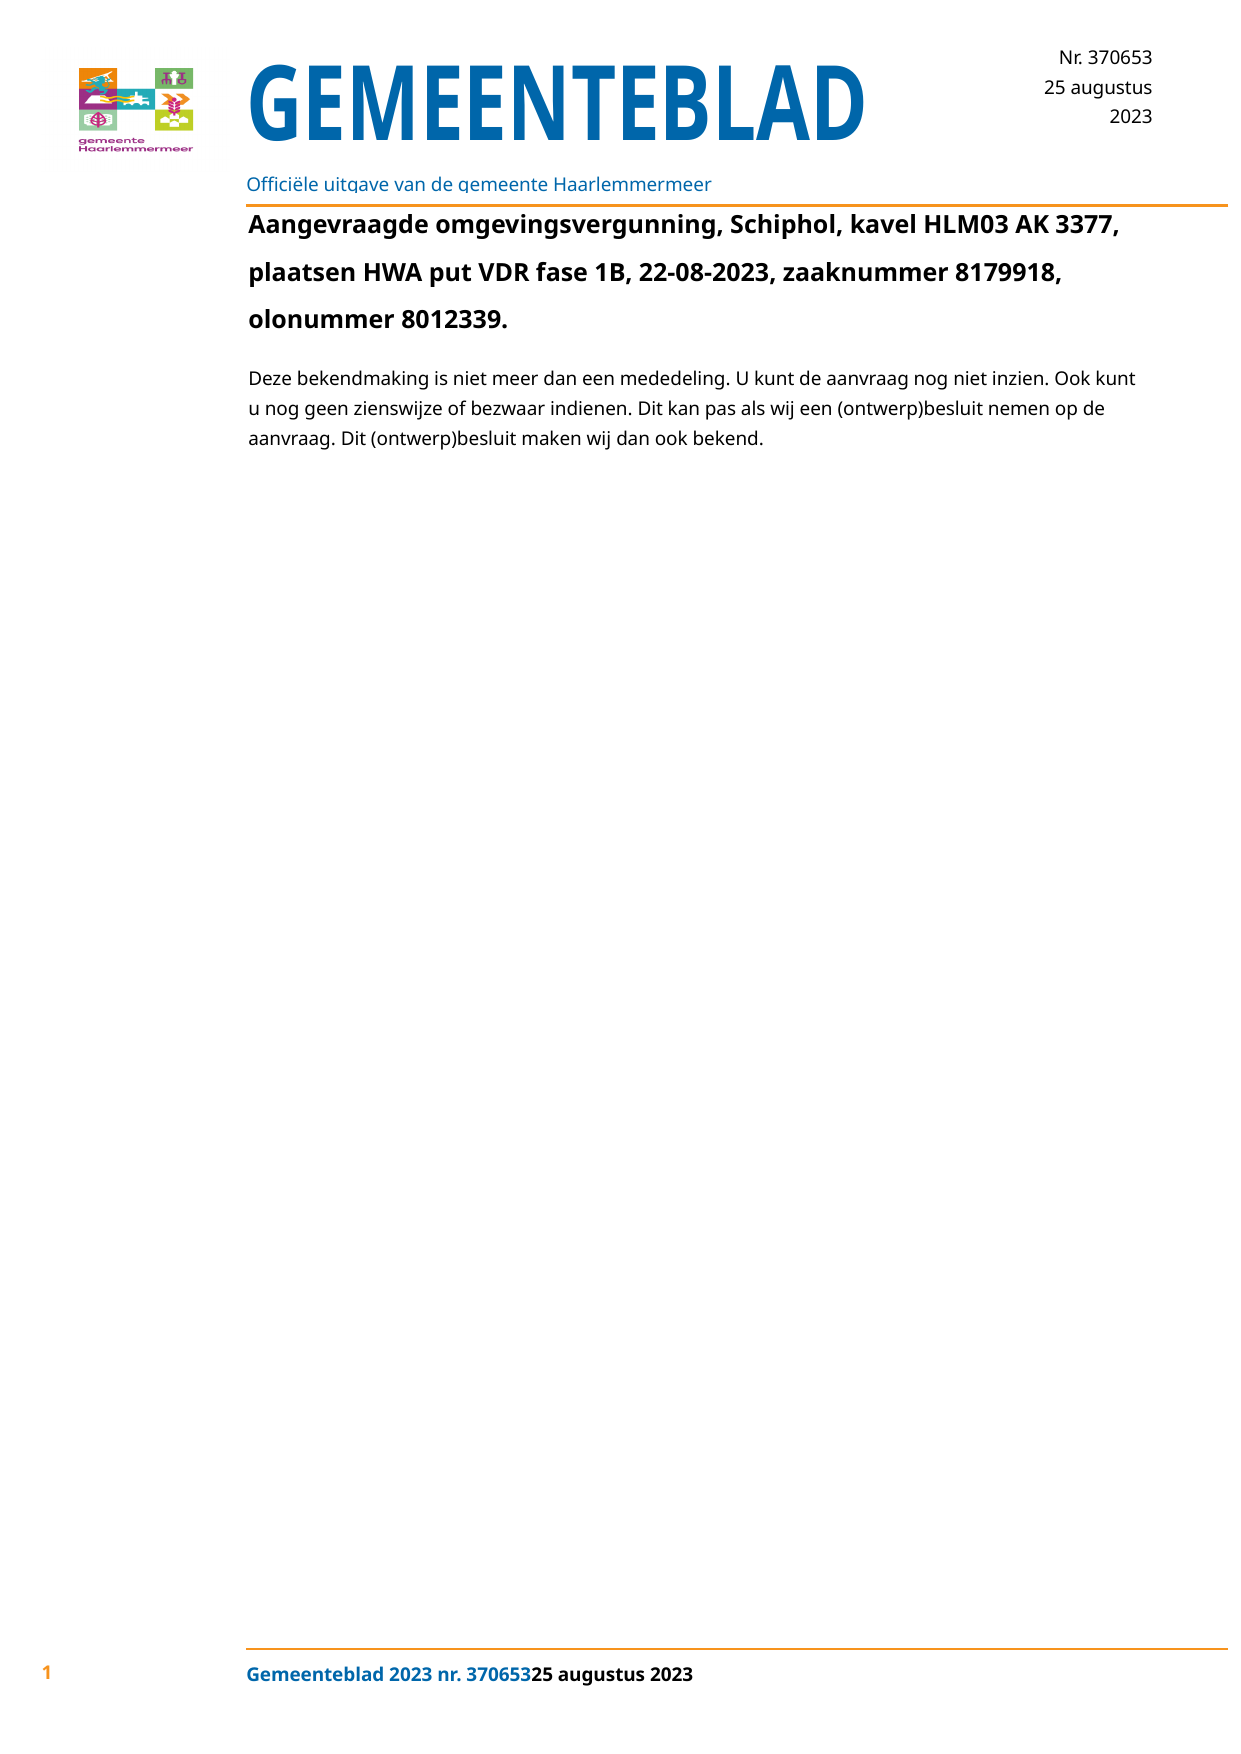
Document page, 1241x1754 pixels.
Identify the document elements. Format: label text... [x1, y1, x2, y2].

text Deze bekendmaking is niet meer dan een mededeling. U kunt de aanvraag nog niet inzien. Ook kunt u nog geen zienswijze of bezwaar indienen. Dit kan pas als wij een (ontwerp)besluit nemen op de aanvraag. Dit (ontwerp)besluit maken wij dan ook bekend. [248, 366, 1152, 450]
picture [41, 47, 231, 172]
text Aangevraagde omgevingsvergunning, Schiphol, kavel HLM03 AK 3377, plaatsen HWA put VDR fase 1B, 22-08-2023, zaaknummer 8179918, olonummer 8012339. [248, 207, 1152, 336]
